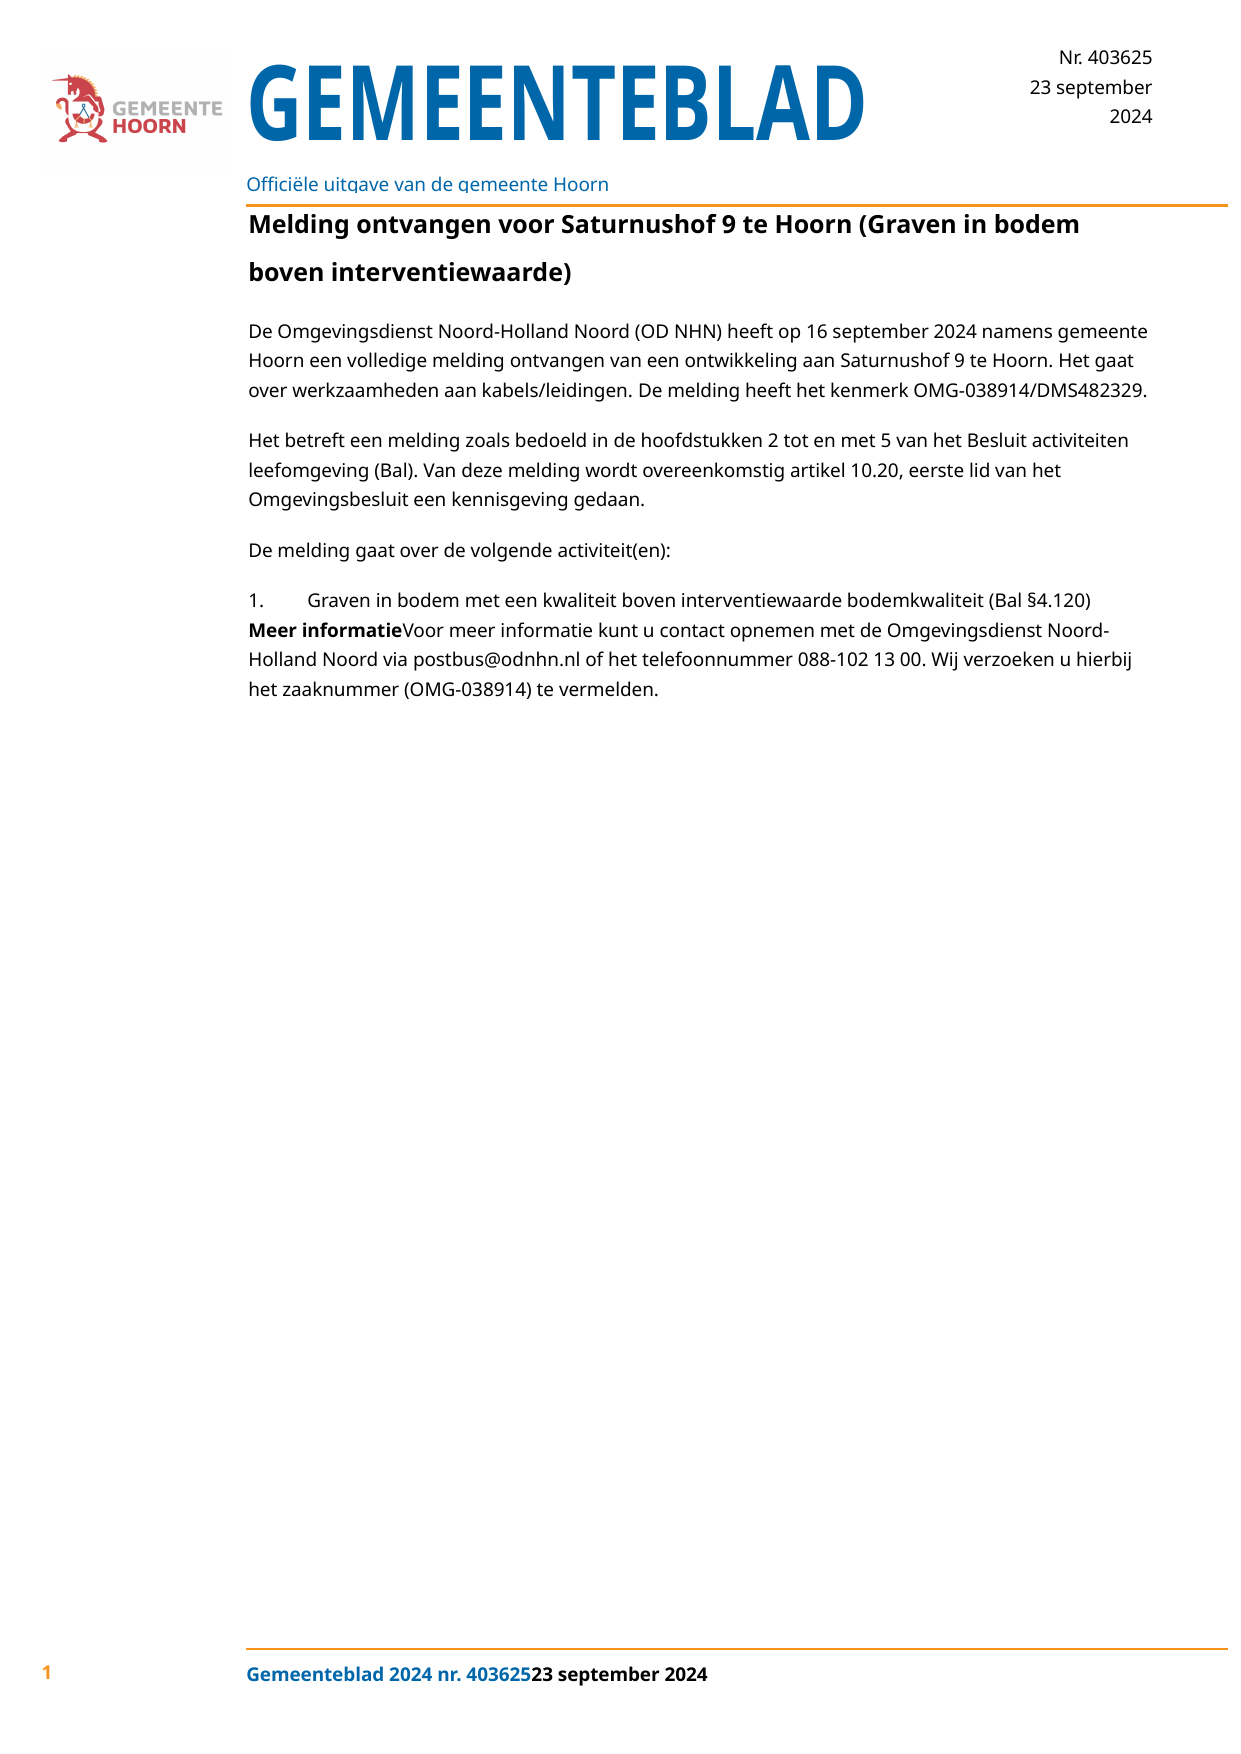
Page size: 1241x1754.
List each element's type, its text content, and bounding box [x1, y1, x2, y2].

list Graven in bodem met een kwaliteit boven interventiewaarde bodemkwaliteit (Bal §4.120) [248, 587, 1152, 613]
text Melding ontvangen voor Saturnushof 9 te Hoorn (Graven in bodem boven interventiewaarde) [248, 207, 1152, 288]
picture [41, 47, 231, 172]
text Meer informatieVoor meer informatie kunt u contact opnemen met de Omgevingsdienst Noord-Holland Noord via postbus@odnhn.nl of het telefoonnummer 088-102 13 00. Wij verzoeken u hierbij het zaaknummer (OMG-038914) te vermelden. [248, 617, 1152, 702]
text De melding gaat over de volgende activiteit(en): [248, 537, 1152, 563]
text Het betreft een melding zoals bedoeld in de hoofdstukken 2 tot en met 5 van het Besluit activiteiten leefomgeving (Bal). Van deze melding wordt overeenkomstig artikel 10.20, eerste lid van het Omgevingsbesluit een kennisgeving gedaan. [248, 427, 1152, 512]
text De Omgevingsdienst Noord-Holland Noord (OD NHN) heeft op 16 september 2024 namens gemeente Hoorn een volledige melding ontvangen van een ontwikkeling aan Saturnushof 9 te Hoorn. Het gaat over werkzaamheden aan kabels/leidingen. De melding heeft het kenmerk OMG-038914/DMS482329. [248, 318, 1152, 403]
